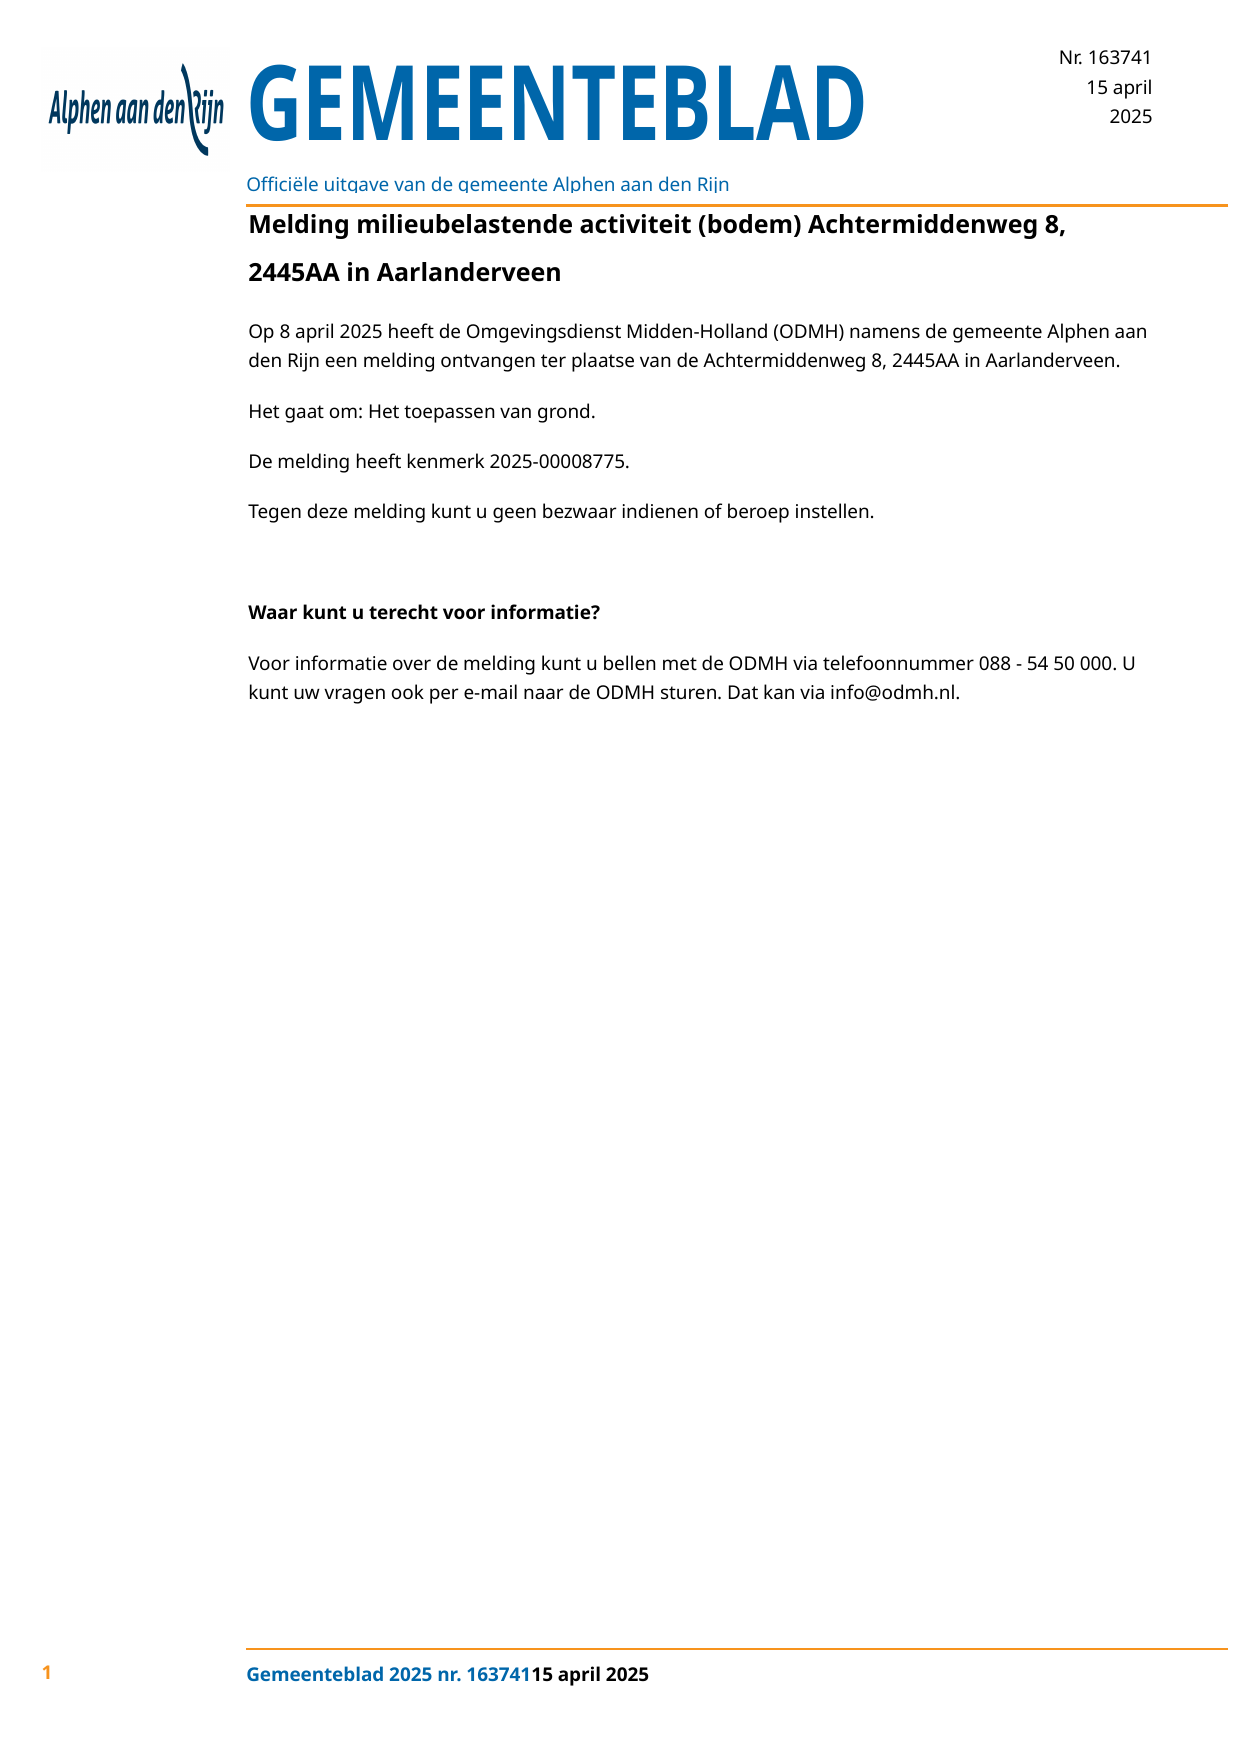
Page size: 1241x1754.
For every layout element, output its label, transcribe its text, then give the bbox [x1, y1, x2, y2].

picture [41, 47, 231, 172]
text Tegen deze melding kunt u geen bezwaar indienen of beroep instellen. [248, 499, 1152, 524]
text De melding heeft kenmerk 2025-00008775. [248, 448, 1152, 474]
text Voor informatie over de melding kunt u bellen met de ODMH via telefoonnummer 088 - 54 50 000. U kunt uw vragen ook per e-mail naar de ODMH sturen. Dat kan via info@odmh.nl. [248, 650, 1152, 705]
text Het gaat om: Het toepassen van grond. [248, 398, 1152, 424]
text Op 8 april 2025 heeft de Omgevingsdienst Midden-Holland (ODMH) namens de gemeente Alphen aan den Rijn een melding ontvangen ter plaatse van de Achtermiddenweg 8, 2445AA in Aarlanderveen. [248, 318, 1152, 373]
text Melding milieubelastende activiteit (bodem) Achtermiddenweg 8, 2445AA in Aarlanderveen [248, 207, 1152, 288]
text Waar kunt u terecht voor informatie? [248, 599, 1152, 625]
